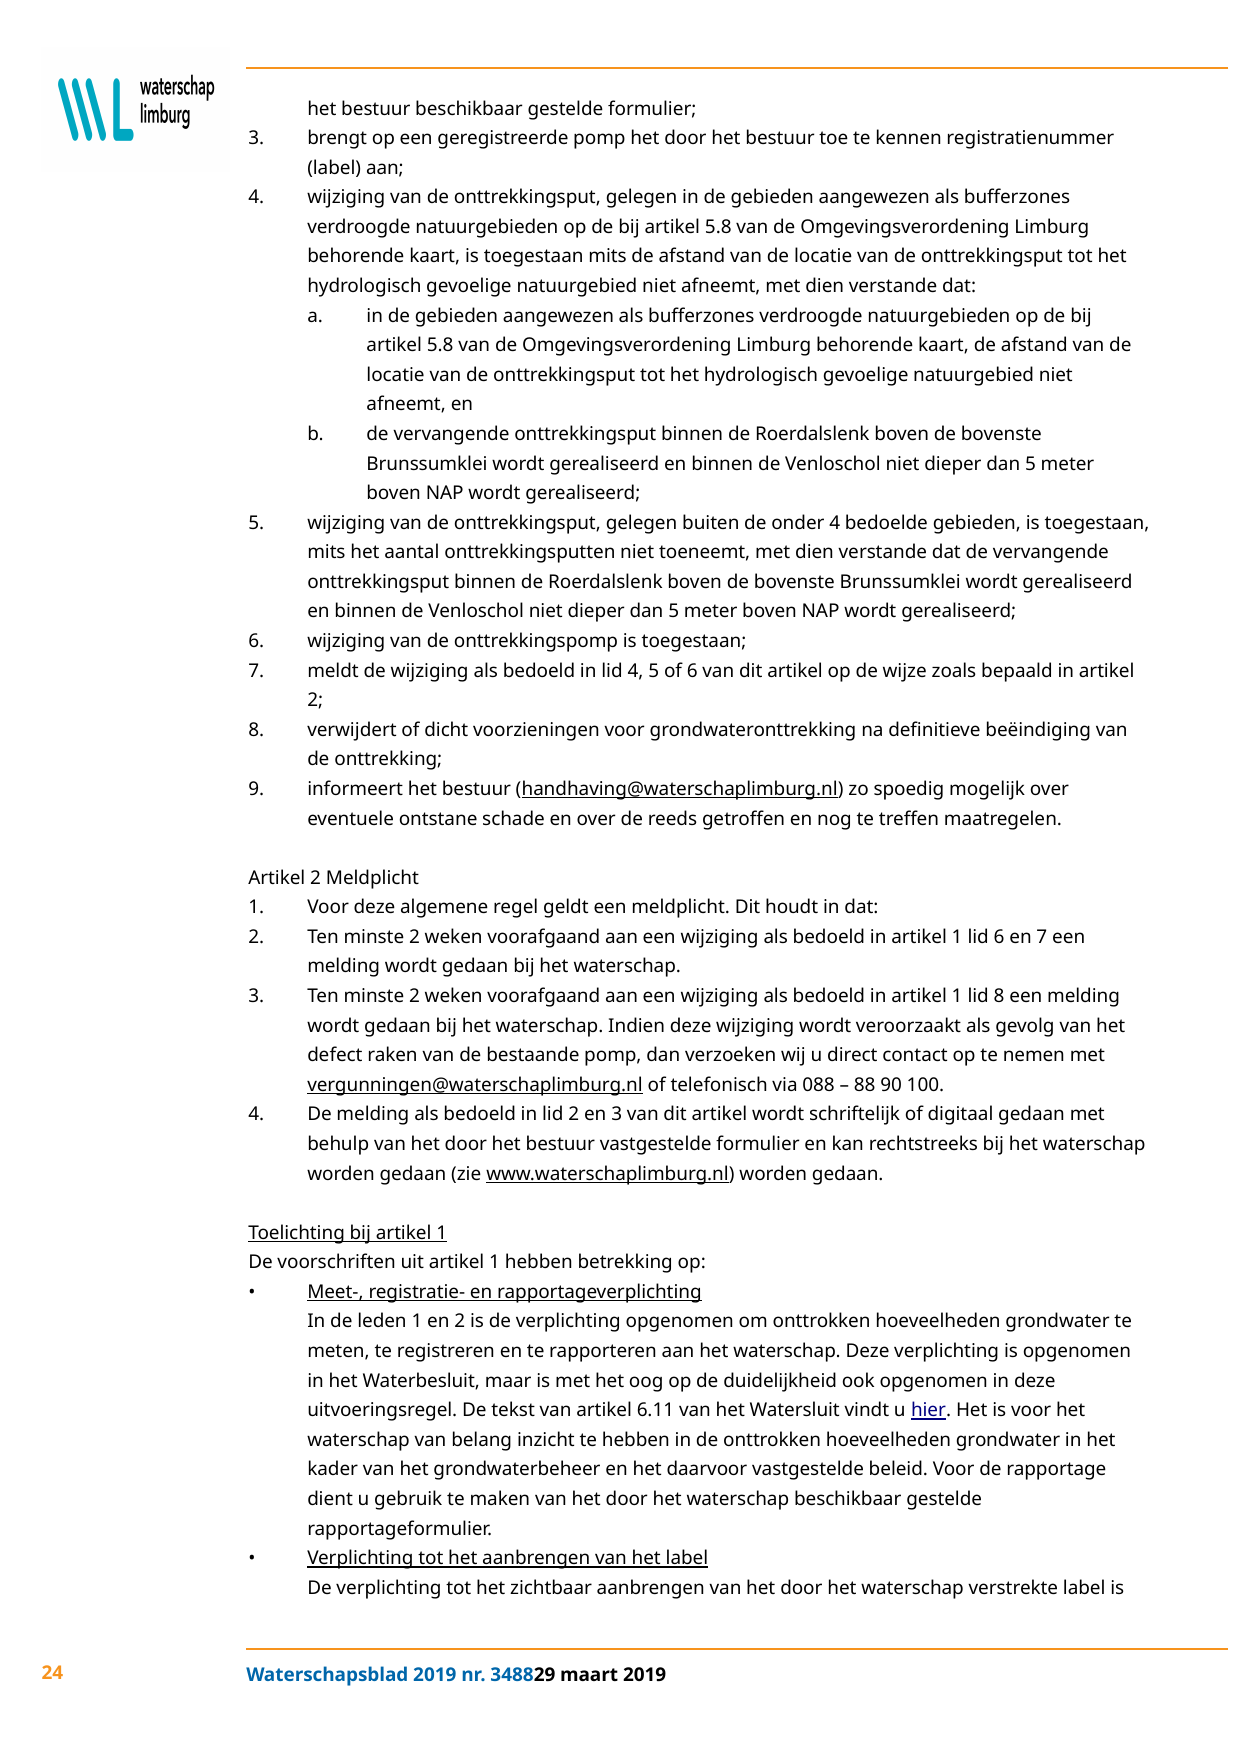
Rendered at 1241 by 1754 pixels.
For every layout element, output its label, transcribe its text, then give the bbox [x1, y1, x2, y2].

list wijziging van de onttrekkingspomp is toegestaan; [248, 627, 1152, 653]
list In de leden 1 en 2 is de verplichting opgenomen om onttrokken hoeveelheden grondwater te meten, te registreren en te rapporteren aan het waterschap. Deze verplichting is opgenomen in het Waterbesluit, maar is met het oog op de duidelijkheid ook opgenomen in deze uitvoeringsregel. De tekst van artikel 6.11 van het Watersluit vindt u hier. Het is voor het waterschap van belang inzicht te hebben in de onttrokken hoeveelheden grondwater in het kader van het grondwaterbeheer en het daarvoor vastgestelde beleid. Voor de rapportage dient u gebruik te maken van het door het waterschap beschikbaar gestelde rapportageformulier. [248, 1308, 1152, 1541]
list het bestuur beschikbaar gestelde formulier; [248, 95, 1152, 121]
text Toelichting bij artikel 1 [248, 1219, 1152, 1245]
text De voorschriften uit artikel 1 hebben betrekking op: [248, 1248, 1152, 1274]
list brengt op een geregistreerde pomp het door het bestuur toe te kennen registratienummer (label) aan; [248, 124, 1152, 180]
list Ten minste 2 weken voorafgaand aan een wijziging als bedoeld in artikel 1 lid 6 en 7 een melding wordt gedaan bij het waterschap. [248, 923, 1152, 978]
list in de gebieden aangewezen als bufferzones verdroogde natuurgebieden op de bij artikel 5.8 van de Omgevingsverordening Limburg behorende kaart, de afstand van de locatie van de onttrekkingsput tot het hydrologisch gevoelige natuurgebied niet afneemt, en [307, 302, 1152, 416]
list wijziging van de onttrekkingsput, gelegen buiten de onder 4 bedoelde gebieden, is toegestaan, mits het aantal onttrekkingsputten niet toeneemt, met dien verstande dat de vervangende onttrekkingsput binnen de Roerdalslenk boven de bovenste Brunssumklei wordt gerealiseerd en binnen de Venloschol niet dieper dan 5 meter boven NAP wordt gerealiseerd; [248, 509, 1152, 623]
list de vervangende onttrekkingsput binnen de Roerdalslenk boven de bovenste Brunssumklei wordt gerealiseerd en binnen de Venloschol niet dieper dan 5 meter boven NAP wordt gerealiseerd; [307, 420, 1152, 505]
list Voor deze algemene regel geldt een meldplicht. Dit houdt in dat: [248, 893, 1152, 919]
list De melding als bedoeld in lid 2 en 3 van dit artikel wordt schriftelijk of digitaal gedaan met behulp van het door het bestuur vastgestelde formulier en kan rechtstreeks bij het waterschap worden gedaan (zie www.waterschaplimburg.nl) worden gedaan. [248, 1101, 1152, 1186]
list verwijdert of dicht voorzieningen voor grondwateronttrekking na definitieve beëindiging van de onttrekking; [248, 716, 1152, 771]
picture [41, 47, 231, 172]
list De verplichting tot het zichtbaar aanbrengen van het door het waterschap verstrekte label is [248, 1574, 1152, 1600]
list wijziging van de onttrekkingsput, gelegen in de gebieden aangewezen als bufferzones verdroogde natuurgebieden op de bij artikel 5.8 van de Omgevingsverordening Limburg behorende kaart, is toegestaan mits de afstand van de locatie van de onttrekkingsput tot het hydrologisch gevoelige natuurgebied niet afneemt, met dien verstande dat: [248, 183, 1152, 298]
list Ten minste 2 weken voorafgaand aan een wijziging als bedoeld in artikel 1 lid 8 een melding wordt gedaan bij het waterschap. Indien deze wijziging wordt veroorzaakt als gevolg van het defect raken van de bestaande pomp, dan verzoeken wij u direct contact op te nemen met vergunningen@waterschaplimburg.nl of telefonisch via 088 – 88 90 100. [248, 982, 1152, 1097]
list Verplichting tot het aanbrengen van het label [248, 1544, 1152, 1570]
text Artikel 2 Meldplicht [248, 864, 1152, 890]
list Meet-, registratie- en rapportageverplichting [248, 1278, 1152, 1304]
list meldt de wijziging als bedoeld in lid 4, 5 of 6 van dit artikel op de wijze zoals bepaald in artikel 2; [248, 657, 1152, 712]
list informeert het bestuur (handhaving@waterschaplimburg.nl) zo spoedig mogelijk over eventuele ontstane schade en over de reeds getroffen en nog te treffen maatregelen. [248, 775, 1152, 831]
